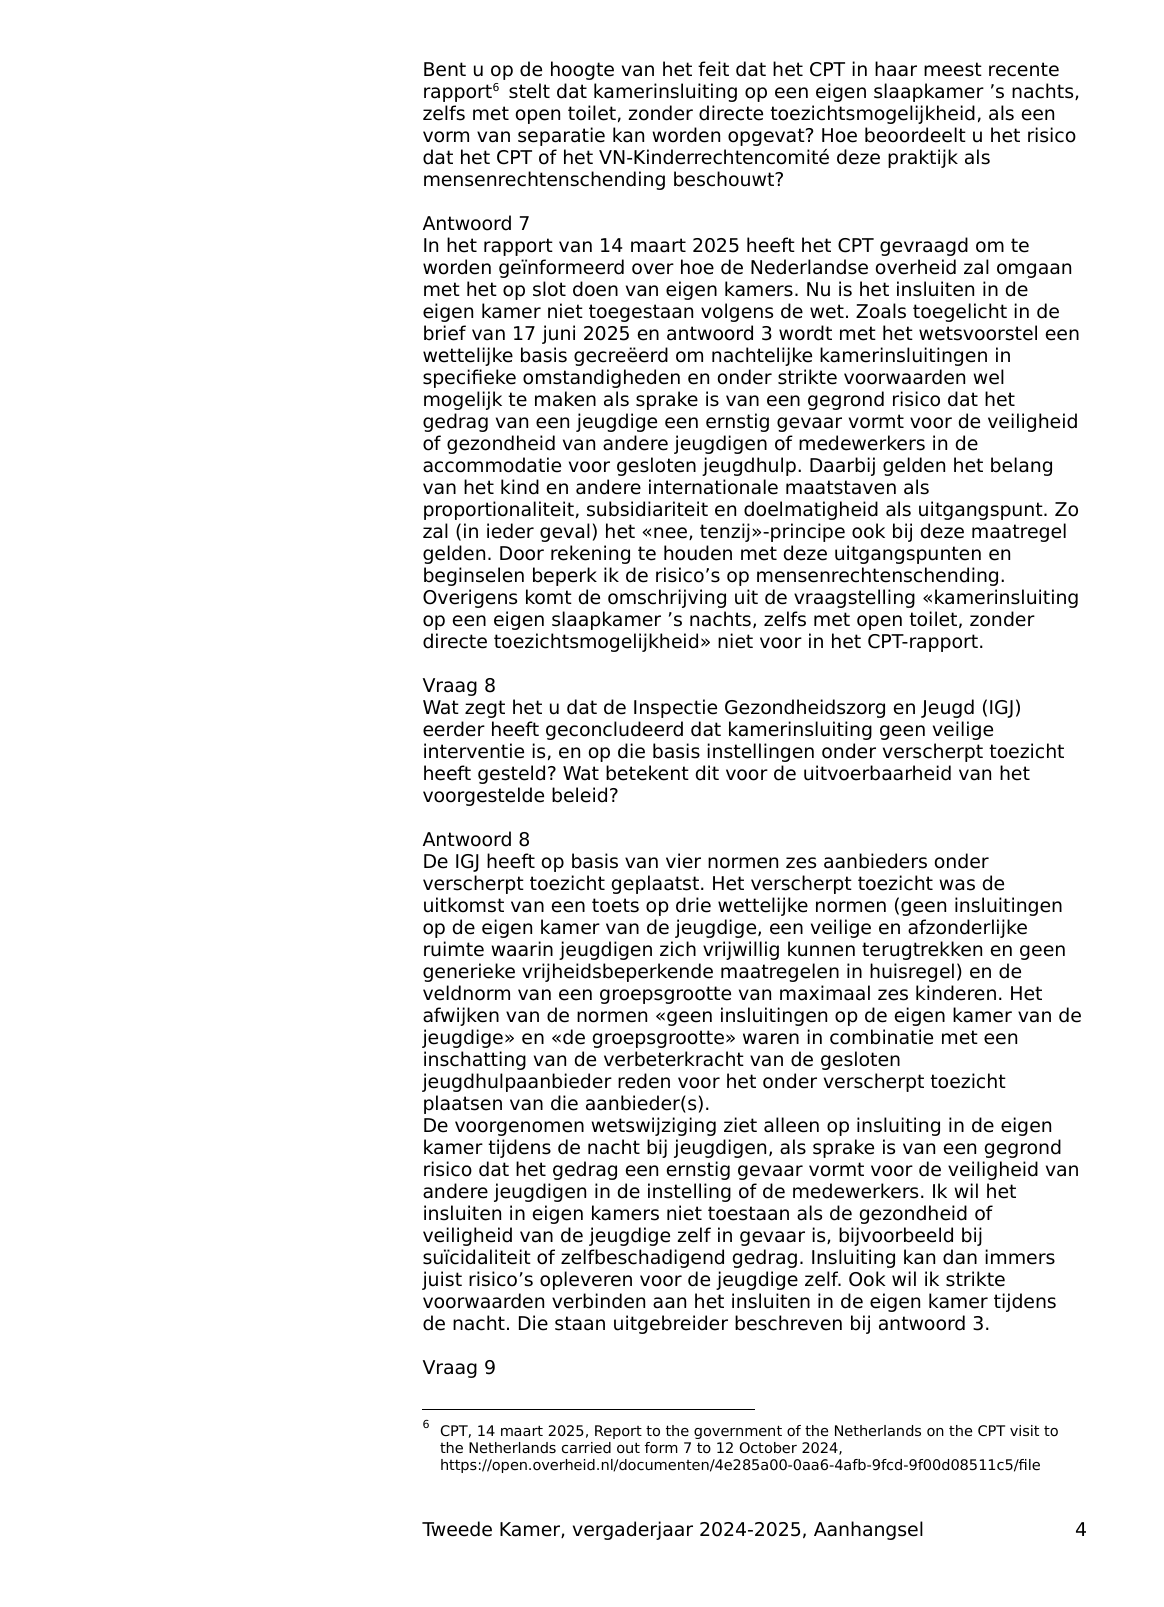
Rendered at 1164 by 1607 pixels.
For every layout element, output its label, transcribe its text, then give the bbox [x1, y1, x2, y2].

text Overigens komt de omschrijving uit de vraagstelling «kamerinsluiting op een eigen slaapkamer ’s nachts, zelfs met open toilet, zonder directe toezichtsmogelijkheid» niet voor in het CPT-rapport. [422, 587, 1087, 653]
text De IGJ heeft op basis van vier normen zes aanbieders onder verscherpt toezicht geplaatst. Het verscherpt toezicht was de uitkomst van een toets op drie wettelijke normen (geen insluitingen op de eigen kamer van de jeugdige, een veilige en afzonderlijke ruimte waarin jeugdigen zich vrijwillig kunnen terugtrekken en geen generieke vrijheidsbeperkende maatregelen in huisregel) en de veldnorm van een groepsgrootte van maximaal zes kinderen. Het afwijken van de normen «geen insluitingen op de eigen kamer van de jeugdige» en «de groepsgrootte» waren in combinatie met een inschatting van de verbeterkracht van de gesloten jeugdhulpaanbieder reden voor het onder verscherpt toezicht plaatsen van die aanbieder(s). [422, 851, 1087, 1115]
text Bent u op de hoogte van het feit dat het CPT in haar meest recente rapport stelt dat kamerinsluiting op een eigen slaapkamer ’s nachts, zelfs met open toilet, zonder directe toezichtsmogelijkheid, als een vorm van separatie kan worden opgevat? Hoe beoordeelt u het risico dat het CPT of het VN-Kinderrechtencomité deze praktijk als mensenrechtenschending beschouwt? [422, 59, 1087, 191]
text Wat zegt het u dat de Inspectie Gezondheidszorg en Jeugd (IGJ) eerder heeft geconcludeerd dat kamerinsluiting geen veilige interventie is, en op die basis instellingen onder verscherpt toezicht heeft gesteld? Wat betekent dit voor de uitvoerbaarheid van het voorgestelde beleid? [422, 697, 1087, 807]
text Vraag 8 [422, 675, 1087, 697]
text Antwoord 7 [422, 213, 1087, 235]
text De voorgenomen wetswijziging ziet alleen op insluiting in de eigen kamer tijdens de nacht bij jeugdigen, als sprake is van een gegrond risico dat het gedrag een ernstig gevaar vormt voor de veiligheid van andere jeugdigen in de instelling of de medewerkers. Ik wil het insluiten in eigen kamers niet toestaan als de gezondheid of veiligheid van de jeugdige zelf in gevaar is, bijvoorbeeld bij suïcidaliteit of zelfbeschadigend gedrag. Insluiting kan dan immers juist risico’s opleveren voor de jeugdige zelf. Ook wil ik strikte voorwaarden verbinden aan het insluiten in de eigen kamer tijdens de nacht. Die staan uitgebreider beschreven bij antwoord 3. [422, 1115, 1087, 1334]
text CPT, 14 maart 2025, Report to the government of the Netherlands on the CPT visit to the Netherlands carried out form 7 to 12 October 2024, https://open.overheid.nl/documenten/4e285a00-0aa6-4afb-9fcd-9f00d08511c5/file [422, 1418, 1087, 1474]
text In het rapport van 14 maart 2025 heeft het CPT gevraagd om te worden geïnformeerd over hoe de Nederlandse overheid zal omgaan met het op slot doen van eigen kamers. Nu is het insluiten in de eigen kamer niet toegestaan volgens de wet. Zoals toegelicht in de brief van 17 juni 2025 en antwoord 3 wordt met het wetsvoorstel een wettelijke basis gecreëerd om nachtelijke kamerinsluitingen in specifieke omstandigheden en onder strikte voorwaarden wel mogelijk te maken als sprake is van een gegrond risico dat het gedrag van een jeugdige een ernstig gevaar vormt voor de veiligheid of gezondheid van andere jeugdigen of medewerkers in de accommodatie voor gesloten jeugdhulp. Daarbij gelden het belang van het kind en andere internationale maatstaven als proportionaliteit, subsidiariteit en doelmatigheid als uitgangspunt. Zo zal (in ieder geval) het «nee, tenzij»-principe ook bij deze maatregel gelden. Door rekening te houden met deze uitgangspunten en beginselen beperk ik de risico’s op mensenrechtenschending. [422, 235, 1087, 587]
text Antwoord 8 [422, 829, 1087, 851]
text Vraag 9 [422, 1357, 1087, 1379]
